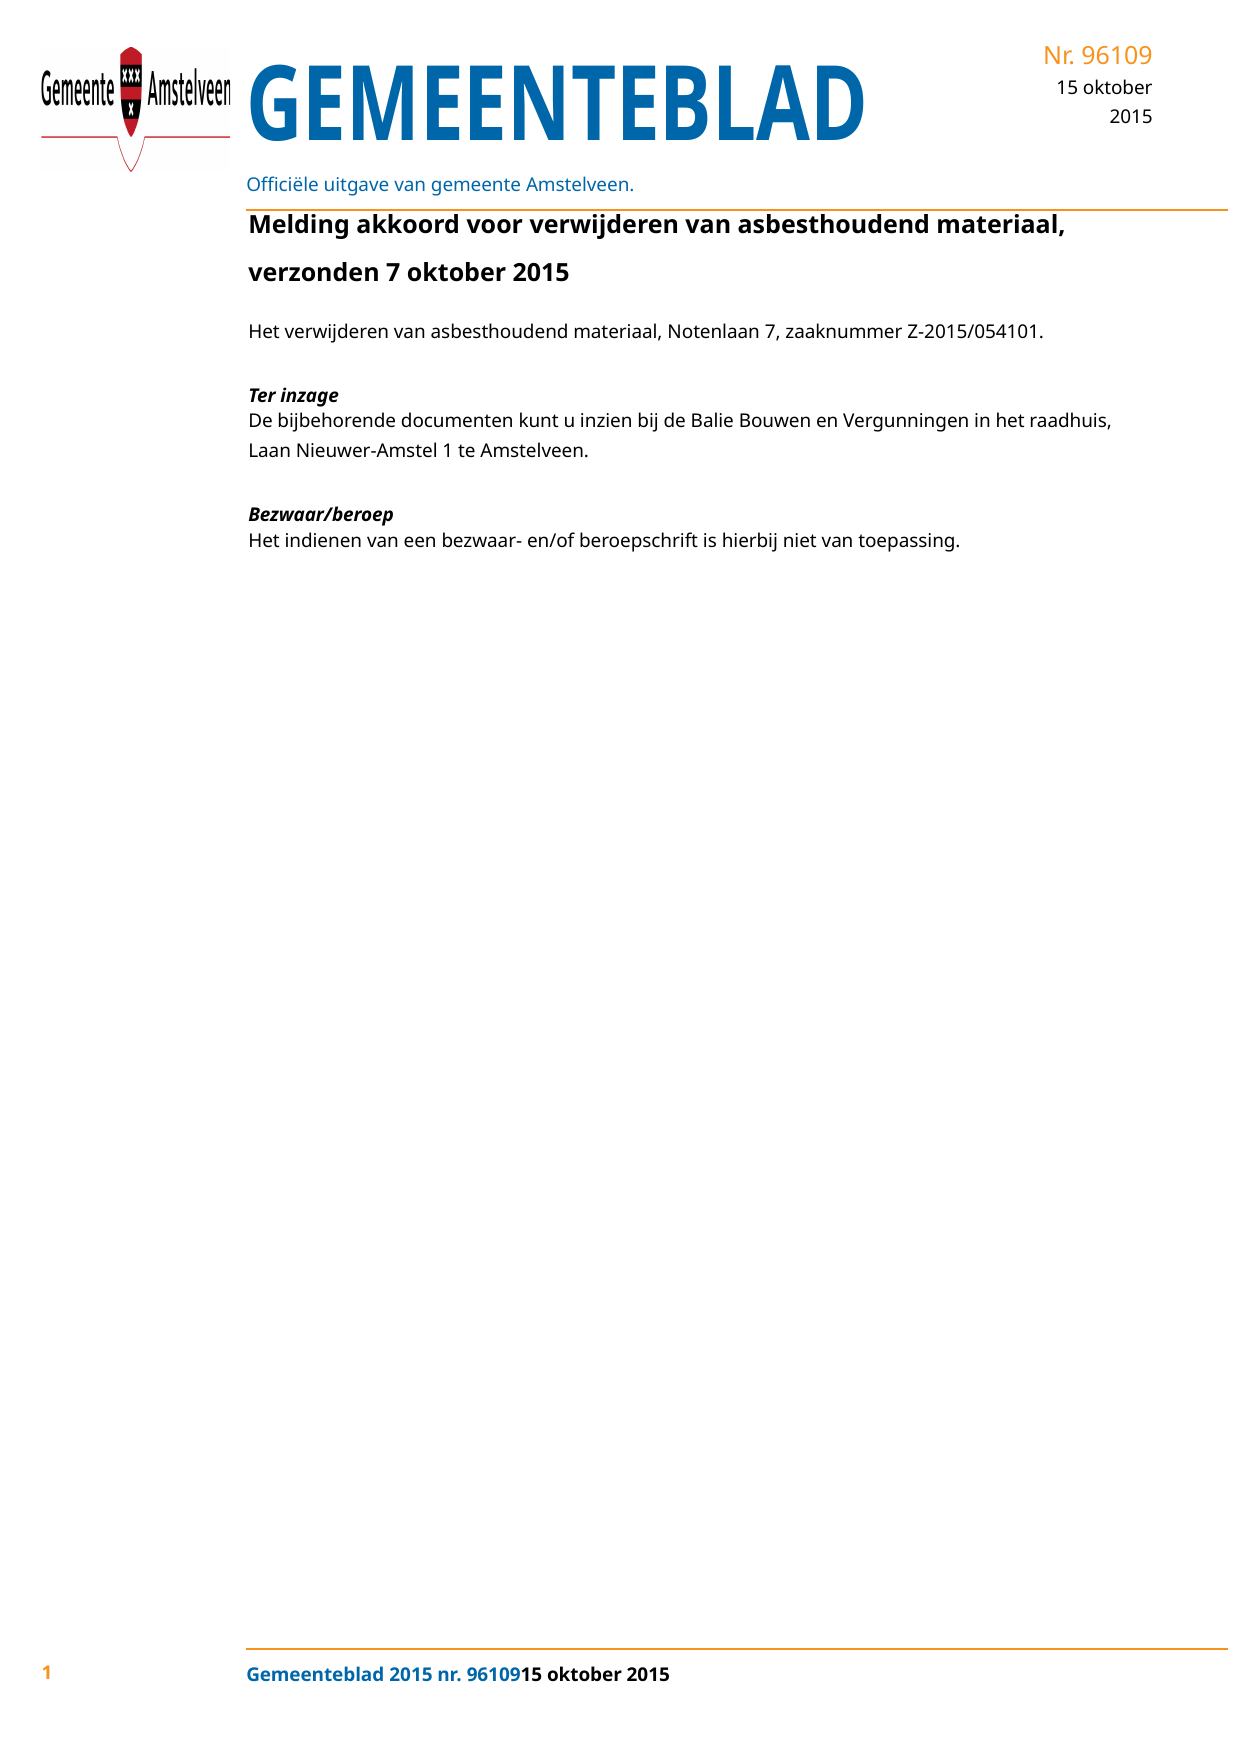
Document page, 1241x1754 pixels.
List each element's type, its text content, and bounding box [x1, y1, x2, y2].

text Bezwaar/beroep [248, 501, 1152, 527]
text Melding akkoord voor verwijderen van asbesthoudend materiaal, verzonden 7 oktober 2015 [248, 211, 1152, 288]
text Ter inzage [248, 382, 1152, 408]
text Het indienen van een bezwaar- en/of beroepschrift is hierbij niet van toepassing. [248, 527, 1152, 553]
picture [41, 47, 231, 172]
text De bijbehorende documenten kunt u inzien bij de Balie Bouwen en Vergunningen in het raadhuis, Laan Nieuwer-Amstel 1 te Amstelveen. [248, 408, 1152, 463]
text Het verwijderen van asbesthoudend materiaal, Notenlaan 7, zaaknummer Z-2015/054101. [248, 318, 1152, 344]
